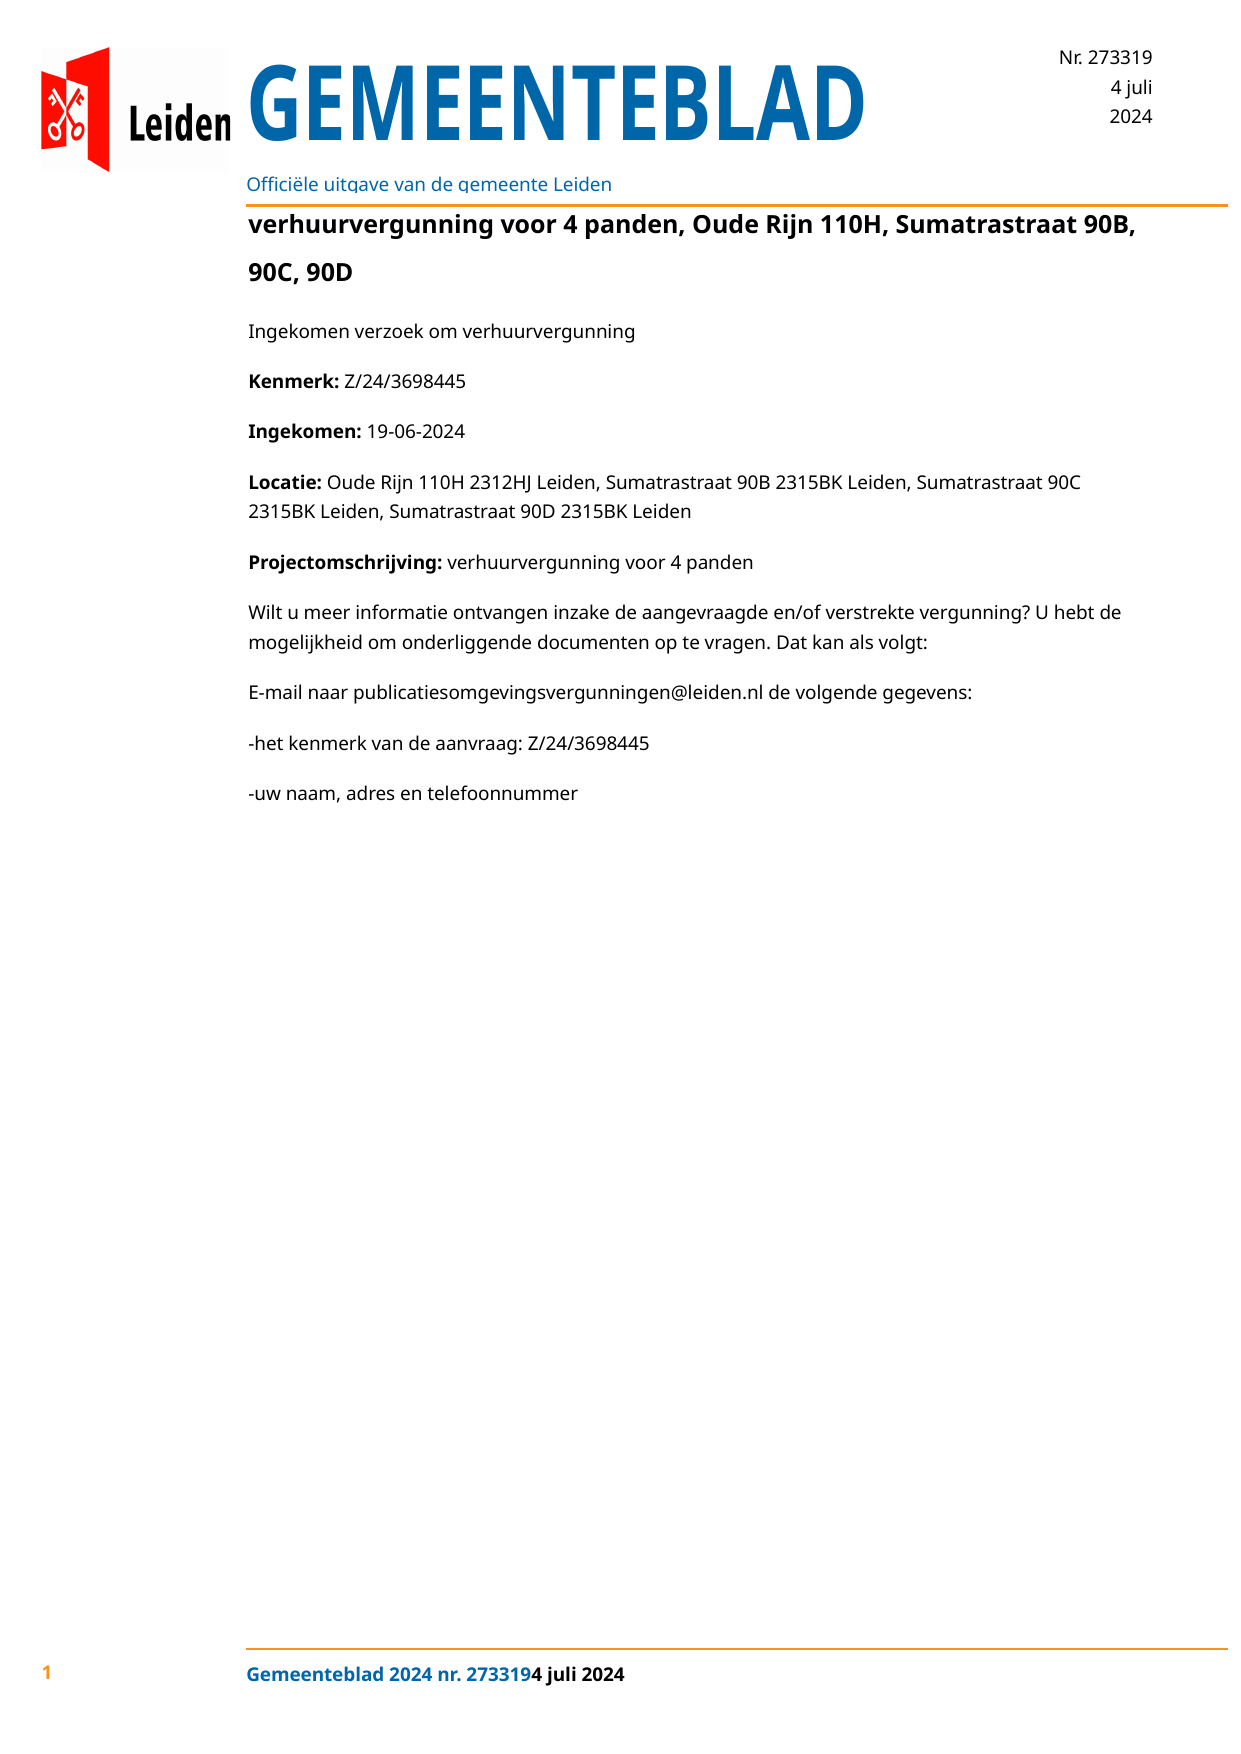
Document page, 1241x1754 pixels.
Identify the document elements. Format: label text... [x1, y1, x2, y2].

text Ingekomen: 19-06-2024 [248, 419, 1152, 444]
text Wilt u meer informatie ontvangen inzake de aangevraagde en/of verstrekte vergunning? U hebt de mogelijkheid om onderliggende documenten op te vragen. Dat kan als volgt: [248, 599, 1152, 655]
text -het kenmerk van de aanvraag: Z/24/3698445 [248, 730, 1152, 756]
text verhuurvergunning voor 4 panden, Oude Rijn 110H, Sumatrastraat 90B, 90C, 90D [248, 207, 1152, 288]
text Kenmerk: Z/24/3698445 [248, 368, 1152, 394]
text Projectomschrijving: verhuurvergunning voor 4 panden [248, 549, 1152, 575]
text E-mail naar publicatiesomgevingsvergunningen@leiden.nl de volgende gegevens: [248, 679, 1152, 705]
picture [41, 47, 231, 172]
text Ingekomen verzoek om verhuurvergunning [248, 318, 1152, 344]
text -uw naam, adres en telefoonnummer [248, 780, 1152, 806]
text Locatie: Oude Rijn 110H 2312HJ Leiden, Sumatrastraat 90B 2315BK Leiden, Sumatrastraat 90C 2315BK Leiden, Sumatrastraat 90D 2315BK Leiden [248, 469, 1152, 524]
